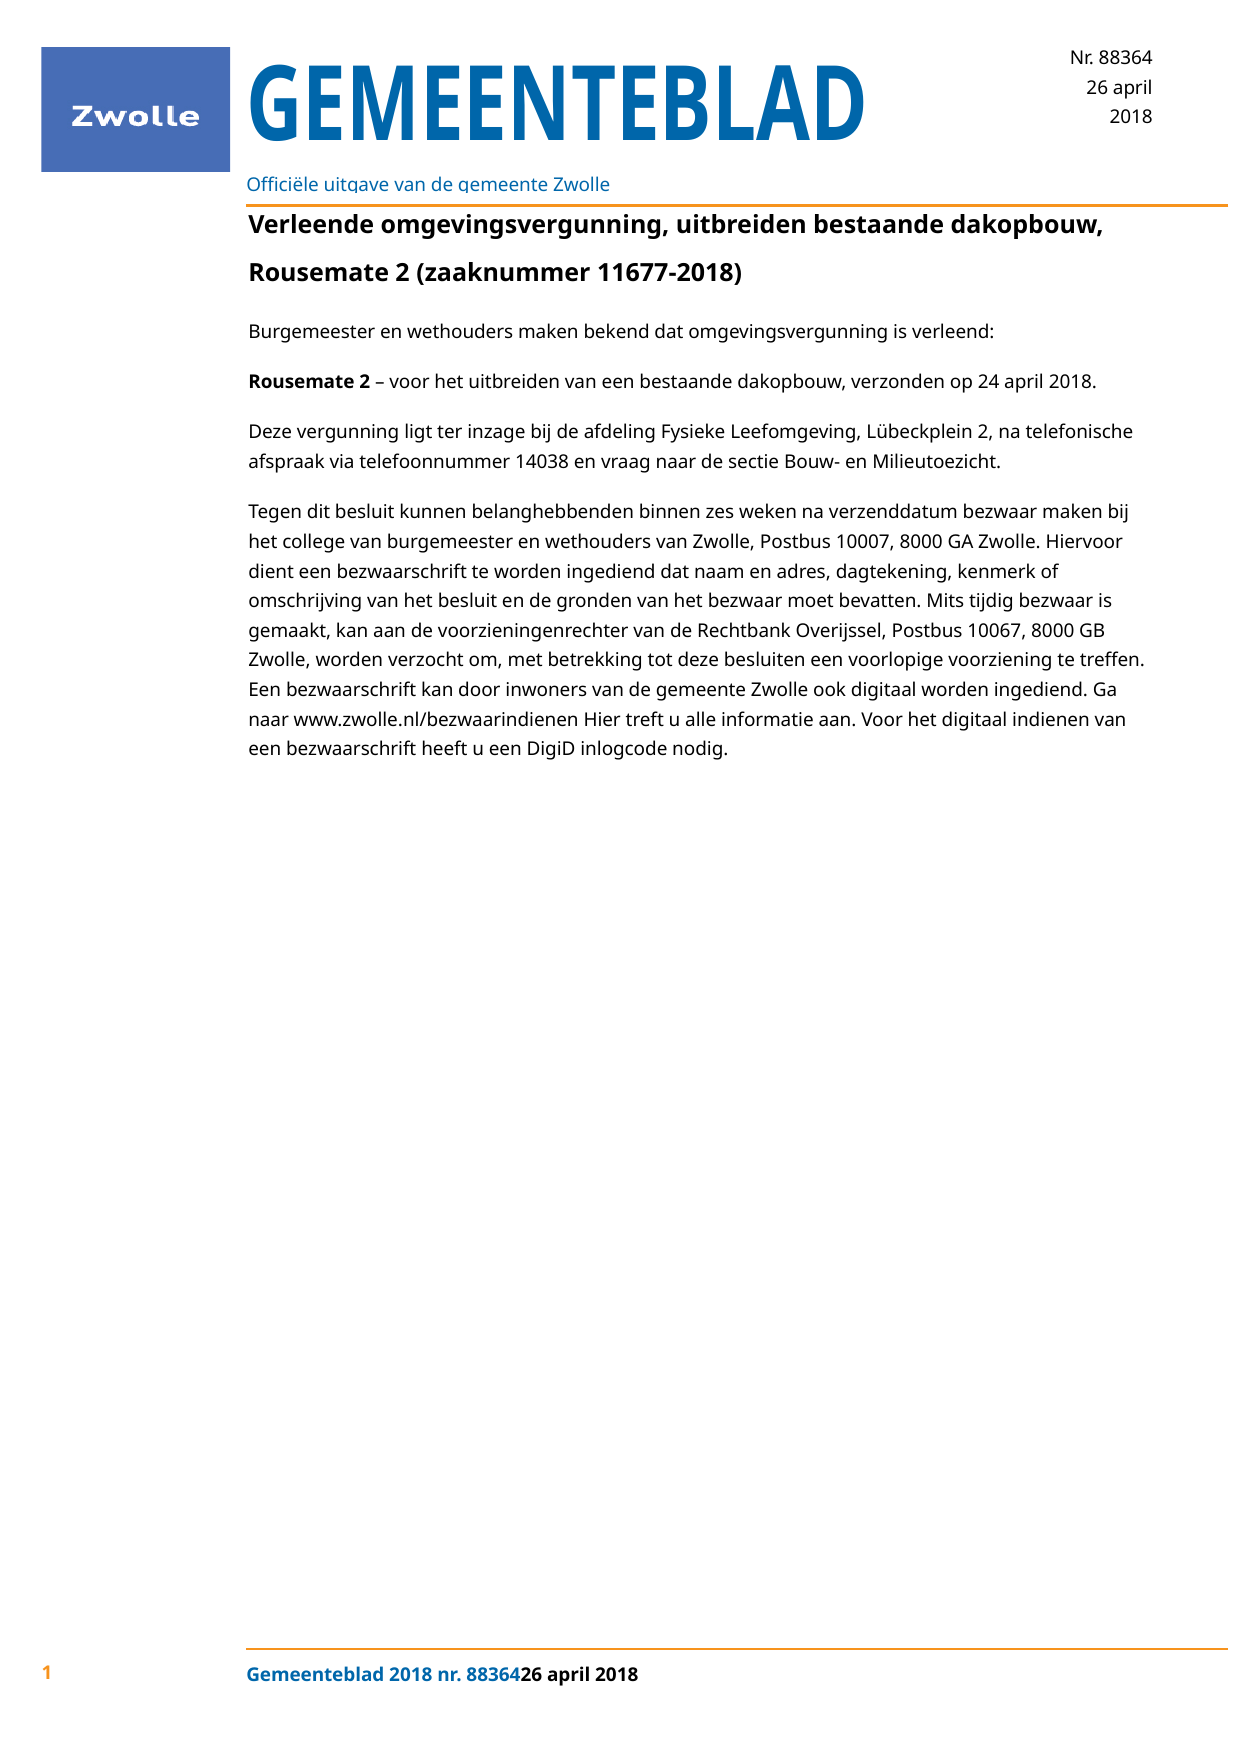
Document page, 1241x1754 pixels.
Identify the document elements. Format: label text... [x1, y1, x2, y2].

picture [41, 47, 231, 172]
text Rousemate 2 – voor het uitbreiden van een bestaande dakopbouw, verzonden op 24 april 2018. [248, 368, 1152, 394]
text Verleende omgevingsvergunning, uitbreiden bestaande dakopbouw, Rousemate 2 (zaaknummer 11677-2018) [248, 207, 1152, 288]
text Deze vergunning ligt ter inzage bij de afdeling Fysieke Leefomgeving, Lübeckplein 2, na telefonische afspraak via telefoonnummer 14038 en vraag naar de sectie Bouw- en Milieutoezicht. [248, 419, 1152, 474]
text Tegen dit besluit kunnen belanghebbenden binnen zes weken na verzenddatum bezwaar maken bij het college van burgemeester en wethouders van Zwolle, Postbus 10007, 8000 GA Zwolle. Hiervoor dient een bezwaarschrift te worden ingediend dat naam en adres, dagtekening, kenmerk of omschrijving van het besluit en de gronden van het bezwaar moet bevatten. Mits tijdig bezwaar is gemaakt, kan aan de voorzieningenrechter van de Rechtbank Overijssel, Postbus 10067, 8000 GB Zwolle, worden verzocht om, met betrekking tot deze besluiten een voorlopige voorziening te treffen. Een bezwaarschrift kan door inwoners van de gemeente Zwolle ook digitaal worden ingediend. Ga naar www.zwolle.nl/bezwaarindienen Hier treft u alle informatie aan. Voor het digitaal indienen van een bezwaarschrift heeft u een DigiD inlogcode nodig. [248, 499, 1152, 761]
text Burgemeester en wethouders maken bekend dat omgevingsvergunning is verleend: [248, 318, 1152, 344]
